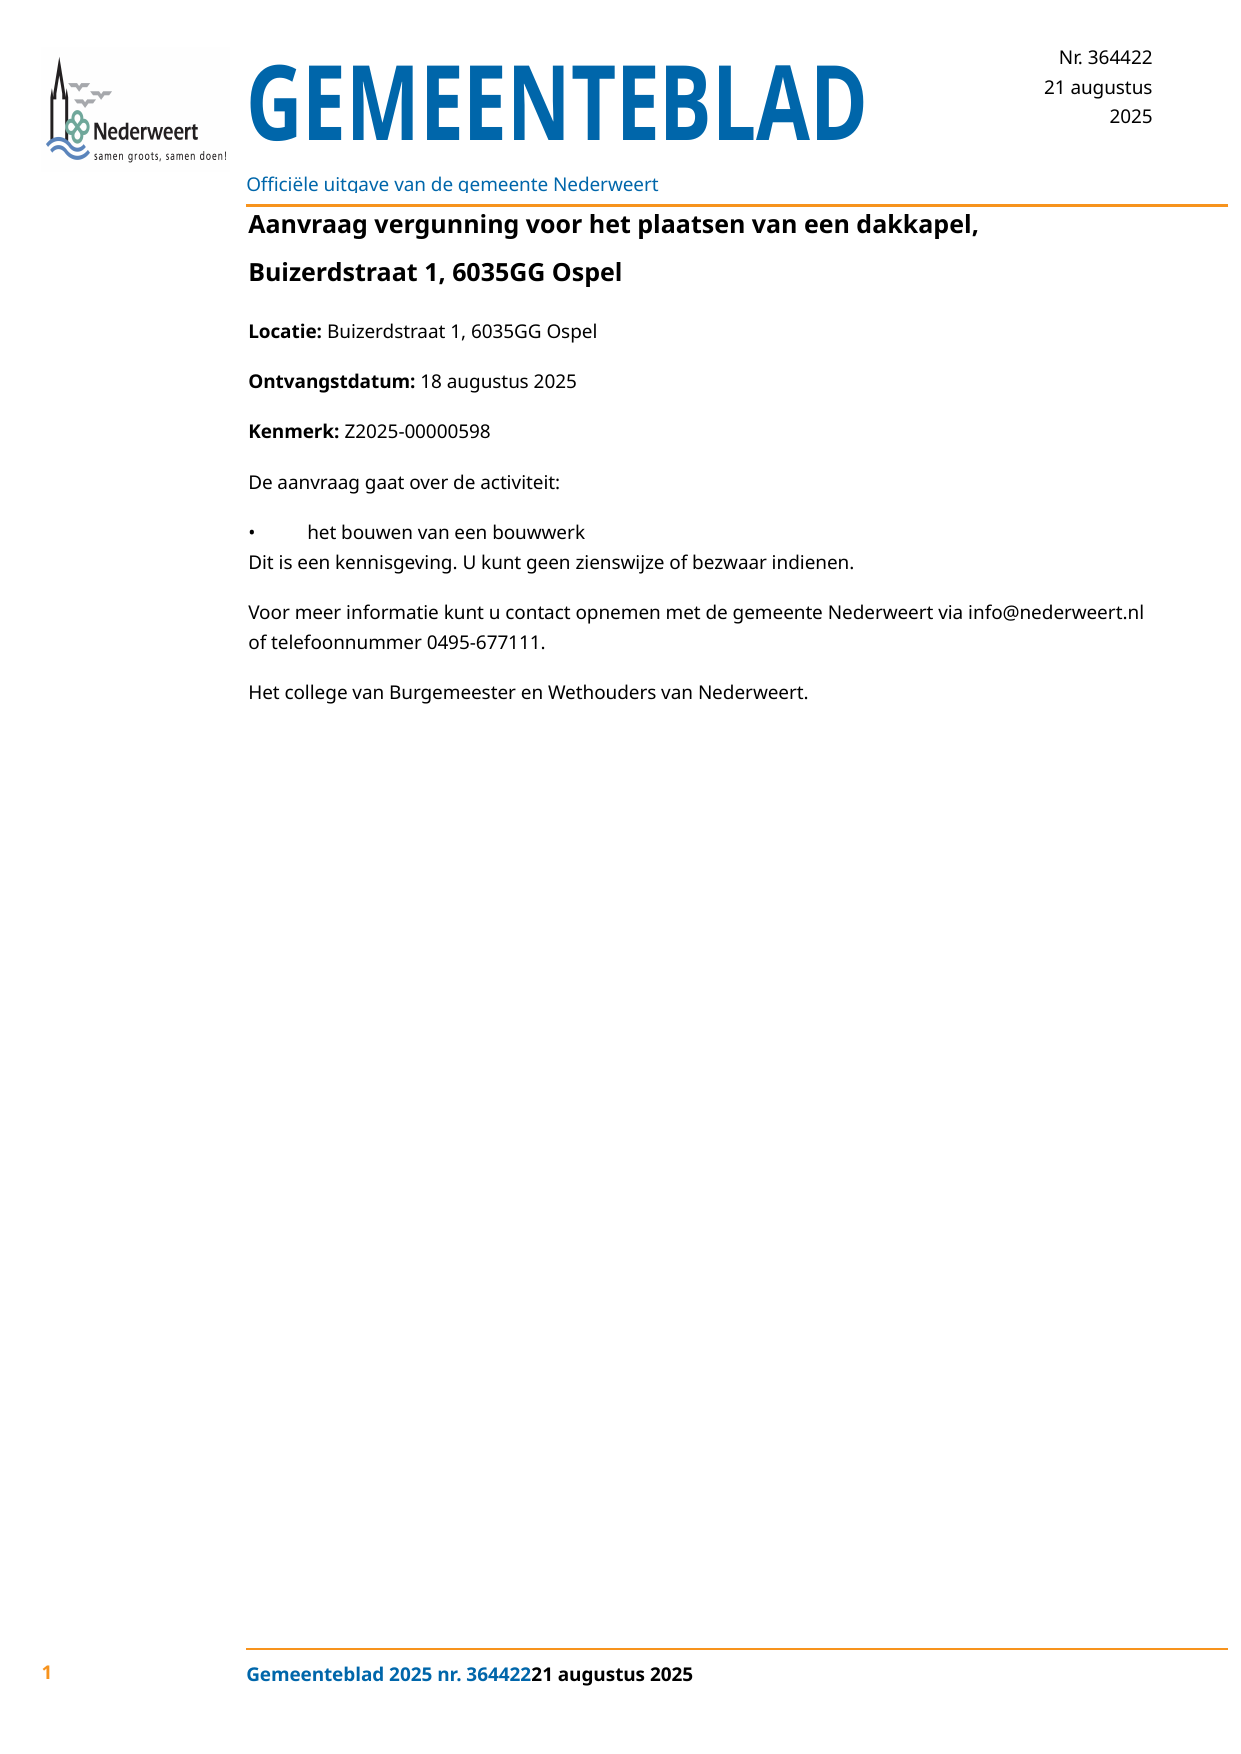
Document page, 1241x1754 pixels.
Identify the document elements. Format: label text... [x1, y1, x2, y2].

text Het college van Burgemeester en Wethouders van Nederweert. [248, 679, 1152, 705]
picture [41, 47, 231, 172]
text Kenmerk: Z2025-00000598 [248, 419, 1152, 444]
list het bouwen van een bouwwerk [248, 519, 1152, 545]
text Aanvraag vergunning voor het plaatsen van een dakkapel, Buizerdstraat 1, 6035GG Ospel [248, 207, 1152, 288]
text Locatie: Buizerdstraat 1, 6035GG Ospel [248, 318, 1152, 344]
text Voor meer informatie kunt u contact opnemen met de gemeente Nederweert via info@nederweert.nl of telefoonnummer 0495-677111. [248, 599, 1152, 655]
text De aanvraag gaat over de activiteit: [248, 469, 1152, 495]
text Dit is een kennisgeving. U kunt geen zienswijze of bezwaar indienen. [248, 549, 1152, 575]
text Ontvangstdatum: 18 augustus 2025 [248, 368, 1152, 394]
